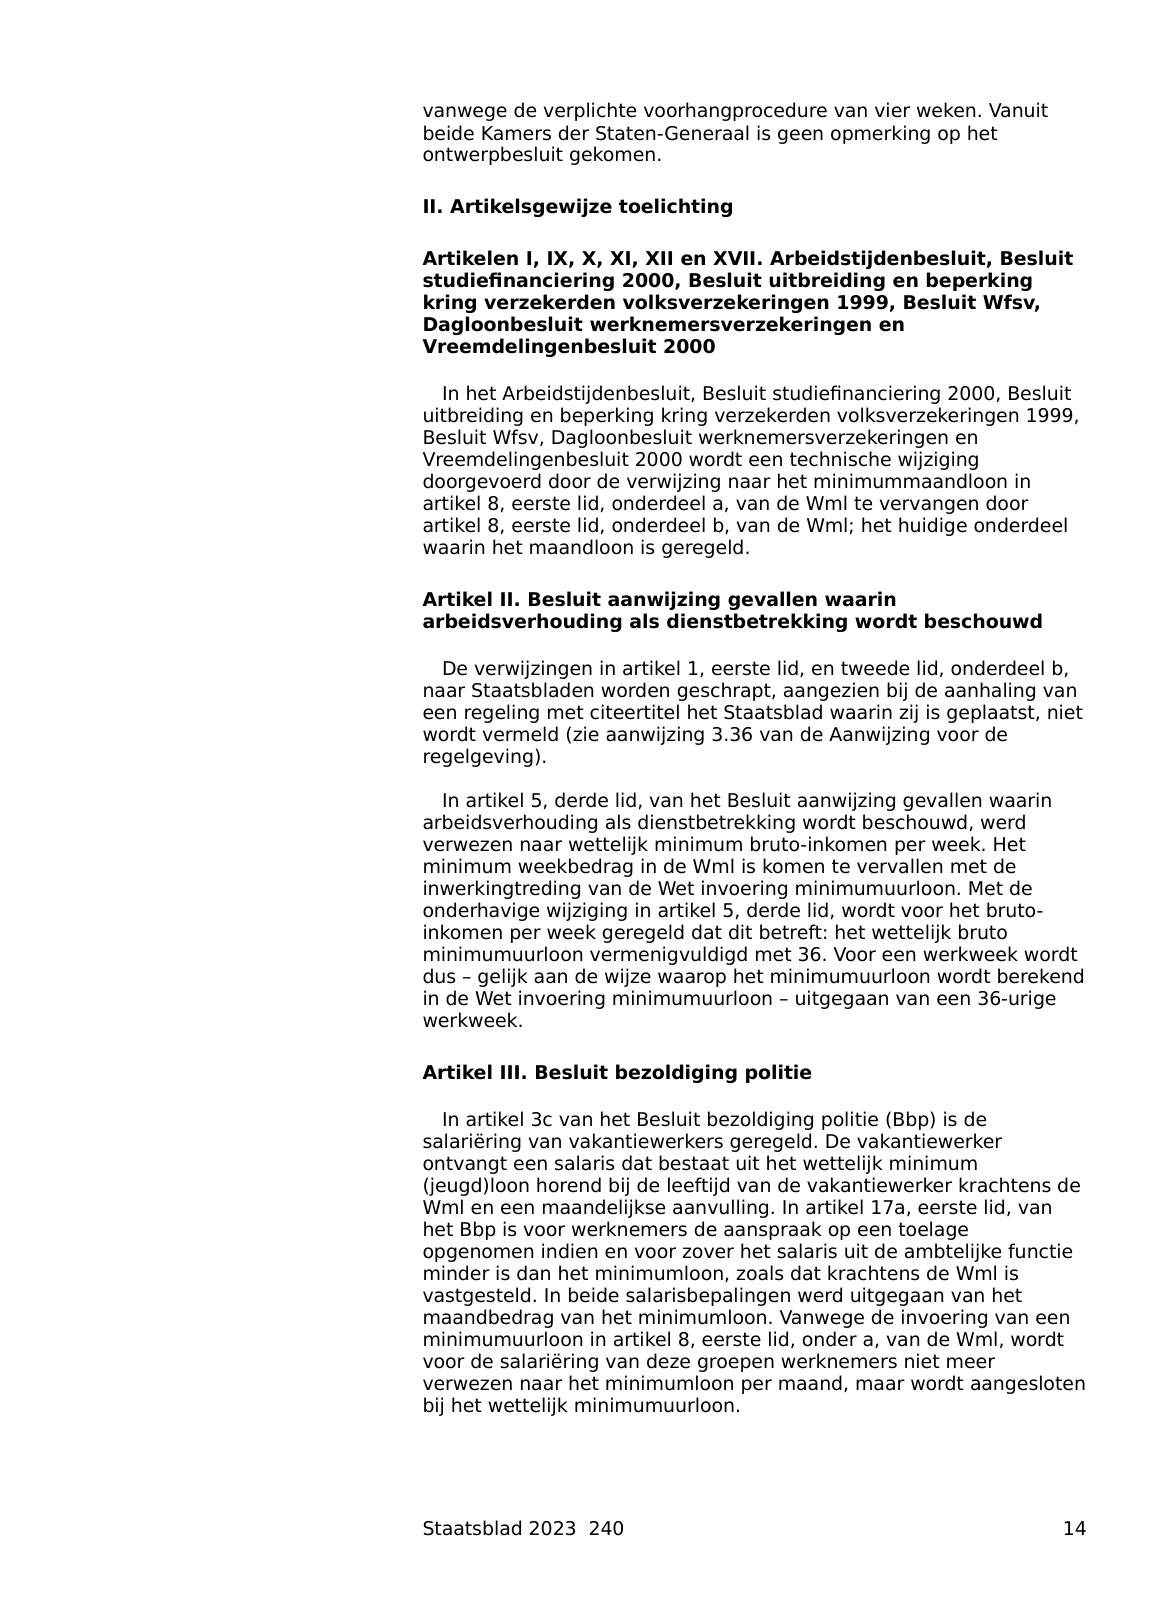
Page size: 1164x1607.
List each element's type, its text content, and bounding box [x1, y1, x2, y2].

text In artikel 3c van het Besluit bezoldiging politie (Bbp) is de salariëring van vakantiewerkers geregeld. De vakantiewerker ontvangt een salaris dat bestaat uit het wettelijk minimum (jeugd)loon horend bij de leeftijd van de vakantiewerker krachtens de Wml en een maandelijkse aanvulling. In artikel 17a, eerste lid, van het Bbp is voor werknemers de aanspraak op een toelage opgenomen indien en voor zover het salaris uit de ambtelijke functie minder is dan het minimumloon, zoals dat krachtens de Wml is vastgesteld. In beide salarisbepalingen werd uitgegaan van het maandbedrag van het minimumloon. Vanwege de invoering van een minimumuurloon in artikel 8, eerste lid, onder a, van de Wml, wordt voor de salariëring van deze groepen werknemers niet meer verwezen naar het minimumloon per maand, maar wordt aangesloten bij het wettelijk minimumuurloon. [422, 1109, 1087, 1417]
text De verwijzingen in artikel 1, eerste lid, en tweede lid, onderdeel b, naar Staatsbladen worden geschrapt, aangezien bij de aanhaling van een regeling met citeertitel het Staatsblad waarin zij is geplaatst, niet wordt vermeld (zie aanwijzing 3.36 van de Aanwijzing voor de regelgeving). [422, 658, 1087, 768]
subtitle Artikel III. Besluit bezoldiging politie [422, 1062, 1087, 1084]
text In artikel 5, derde lid, van het Besluit aanwijzing gevallen waarin arbeidsverhouding als dienstbetrekking wordt beschouwd, werd verwezen naar wettelijk minimum bruto-inkomen per week. Het minimum weekbedrag in de Wml is komen te vervallen met de inwerkingtreding van de Wet invoering minimumuurloon. Met de onderhavige wijziging in artikel 5, derde lid, wordt voor het bruto-inkomen per week geregeld dat dit betreft: het wettelijk bruto minimumuurloon vermenigvuldigd met 36. Voor een werkweek wordt dus – gelijk aan de wijze waarop het minimumuurloon wordt berekend in de Wet invoering minimumuurloon – uitgegaan van een 36-urige werkweek. [422, 790, 1087, 1032]
subtitle Artikel II. Besluit aanwijzing gevallen waarin arbeidsverhouding als dienstbetrekking wordt beschouwd [422, 589, 1087, 633]
subtitle Artikelen I, IX, X, XI, XII en XVII. Arbeidstijdenbesluit, Besluit studiefinanciering 2000, Besluit uitbreiding en beperking kring verzekerden volksverzekeringen 1999, Besluit Wfsv, Dagloonbesluit werknemersverzekeringen en Vreemdelingenbesluit 2000 [422, 248, 1087, 358]
text In het Arbeidstijdenbesluit, Besluit studiefinanciering 2000, Besluit uitbreiding en beperking kring verzekerden volksverzekeringen 1999, Besluit Wfsv, Dagloonbesluit werknemersverzekeringen en Vreemdelingenbesluit 2000 wordt een technische wijziging doorgevoerd door de verwijzing naar het minimummaandloon in artikel 8, eerste lid, onderdeel a, van de Wml te vervangen door artikel 8, eerste lid, onderdeel b, van de Wml; het huidige onderdeel waarin het maandloon is geregeld. [422, 383, 1087, 559]
text vanwege de verplichte voorhangprocedure van vier weken. Vanuit beide Kamers der Staten-Generaal is geen opmerking op het ontwerpbesluit gekomen. [422, 100, 1087, 166]
subtitle II. Artikelsgewijze toelichting [422, 196, 1087, 218]
